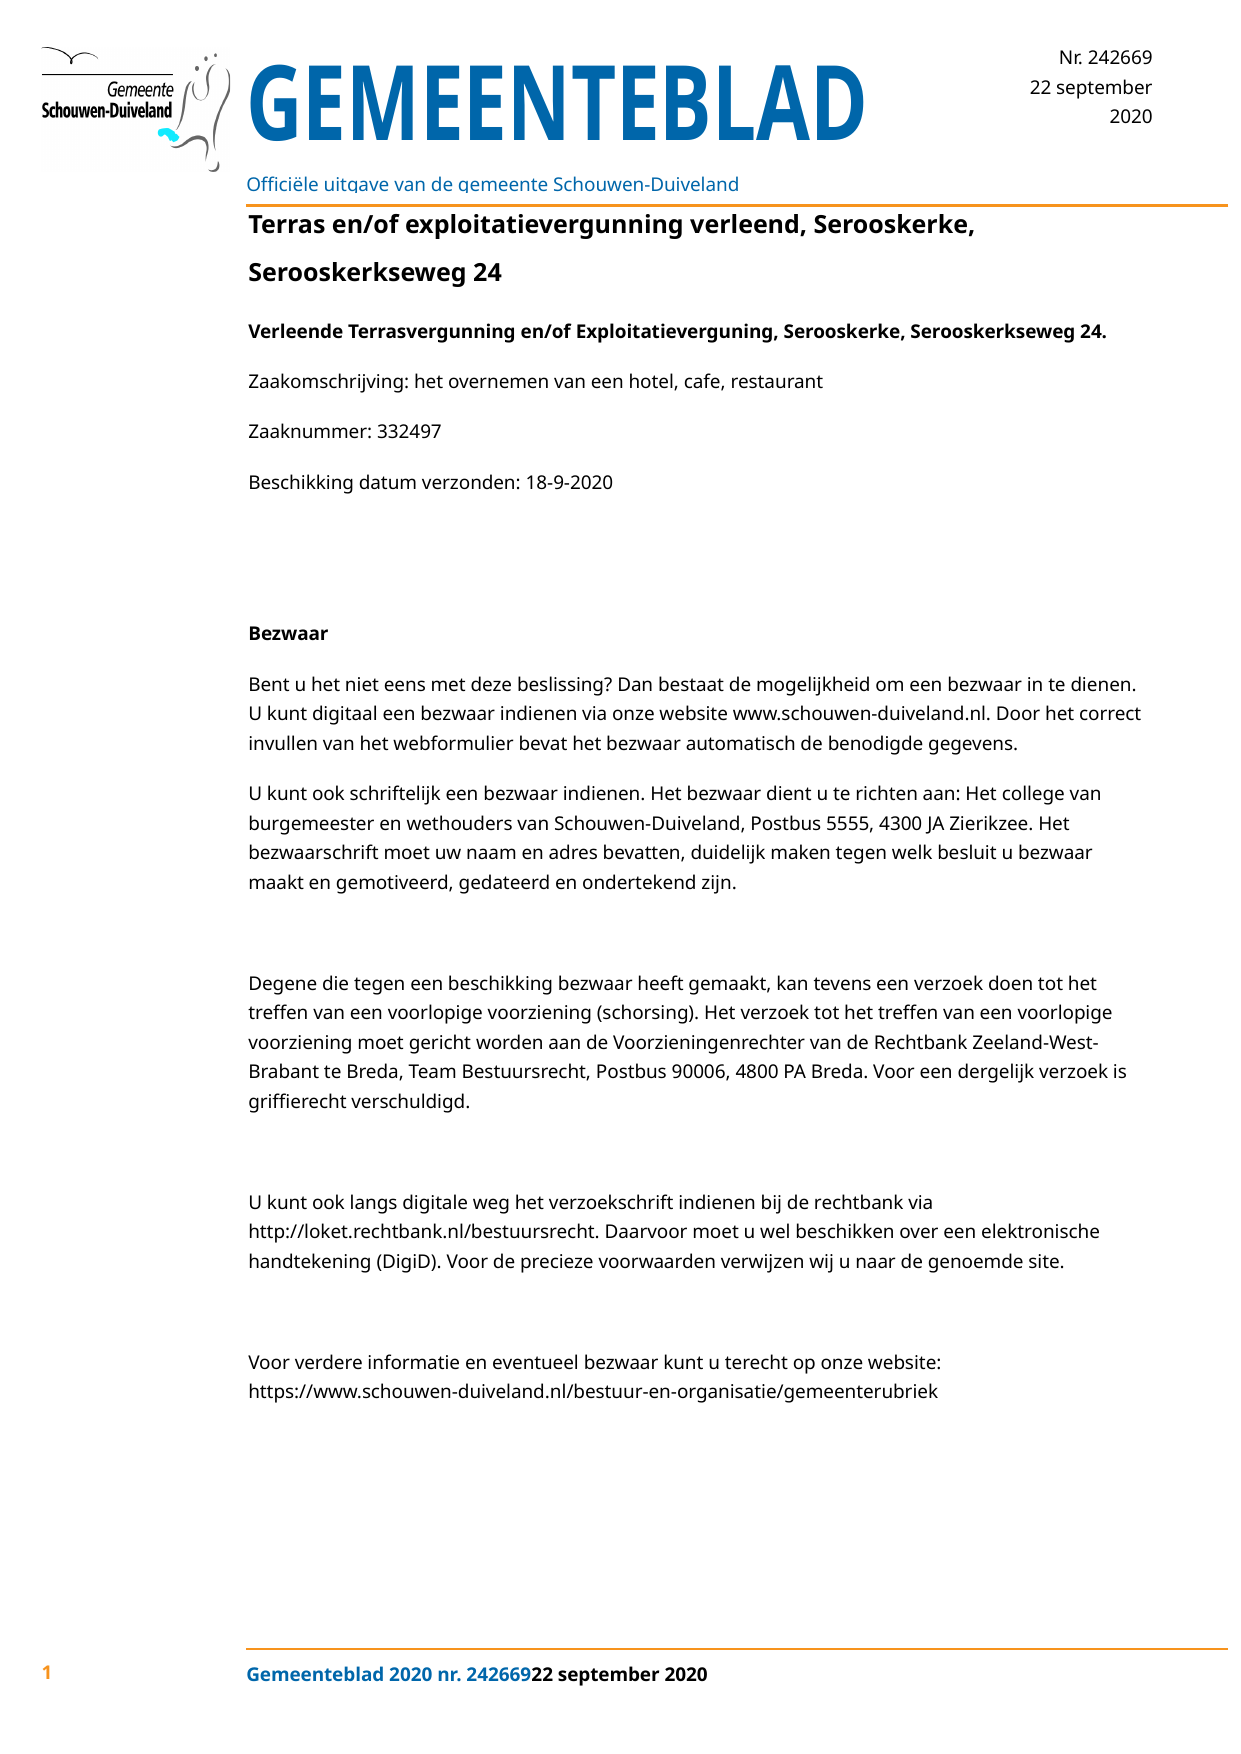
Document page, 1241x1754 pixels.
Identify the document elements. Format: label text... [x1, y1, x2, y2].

picture [41, 47, 231, 172]
text Bent u het niet eens met deze beslissing? Dan bestaat de mogelijkheid om een bezwaar in te dienen. U kunt digitaal een bezwaar indienen via onze website www.schouwen-duiveland.nl. Door het correct invullen van het webformulier bevat het bezwaar automatisch de benodigde gegevens. [248, 671, 1152, 756]
text Verleende Terrasvergunning en/of Exploitatieverguning, Serooskerke, Serooskerkseweg 24. [248, 318, 1152, 344]
text Beschikking datum verzonden: 18-9-2020 [248, 469, 1152, 495]
text Bezwaar [248, 620, 1152, 646]
text Zaaknummer: 332497 [248, 419, 1152, 444]
text U kunt ook schriftelijk een bezwaar indienen. Het bezwaar dient u te richten aan: Het college van burgemeester en wethouders van Schouwen-Duiveland, Postbus 5555, 4300 JA Zierikzee. Het bezwaarschrift moet uw naam en adres bevatten, duidelijk maken tegen welk besluit u bezwaar maakt en gemotiveerd, gedateerd en ondertekend zijn. [248, 780, 1152, 895]
text Degene die tegen een beschikking bezwaar heeft gemaakt, kan tevens een verzoek doen tot het treffen van een voorlopige voorziening (schorsing). Het verzoek tot het treffen van een voorlopige voorziening moet gericht worden aan de Voorzieningenrechter van de Rechtbank Zeeland-West-Brabant te Breda, Team Bestuursrecht, Postbus 90006, 4800 PA Breda. Voor een dergelijk verzoek is griffierecht verschuldigd. [248, 970, 1152, 1114]
text Voor verdere informatie en eventueel bezwaar kunt u terecht op onze website: https://www.schouwen-duiveland.nl/bestuur-en-organisatie/gemeenterubriek [248, 1349, 1152, 1404]
text Zaakomschrijving: het overnemen van een hotel, cafe, restaurant [248, 368, 1152, 394]
text Terras en/of exploitatievergunning verleend, Serooskerke, Serooskerkseweg 24 [248, 207, 1152, 288]
text U kunt ook langs digitale weg het verzoekschrift indienen bij de rechtbank via http://loket.rechtbank.nl/bestuursrecht. Daarvoor moet u wel beschikken over een elektronische handtekening (DigiD). Voor de precieze voorwaarden verwijzen wij u naar de genoemde site. [248, 1189, 1152, 1274]
